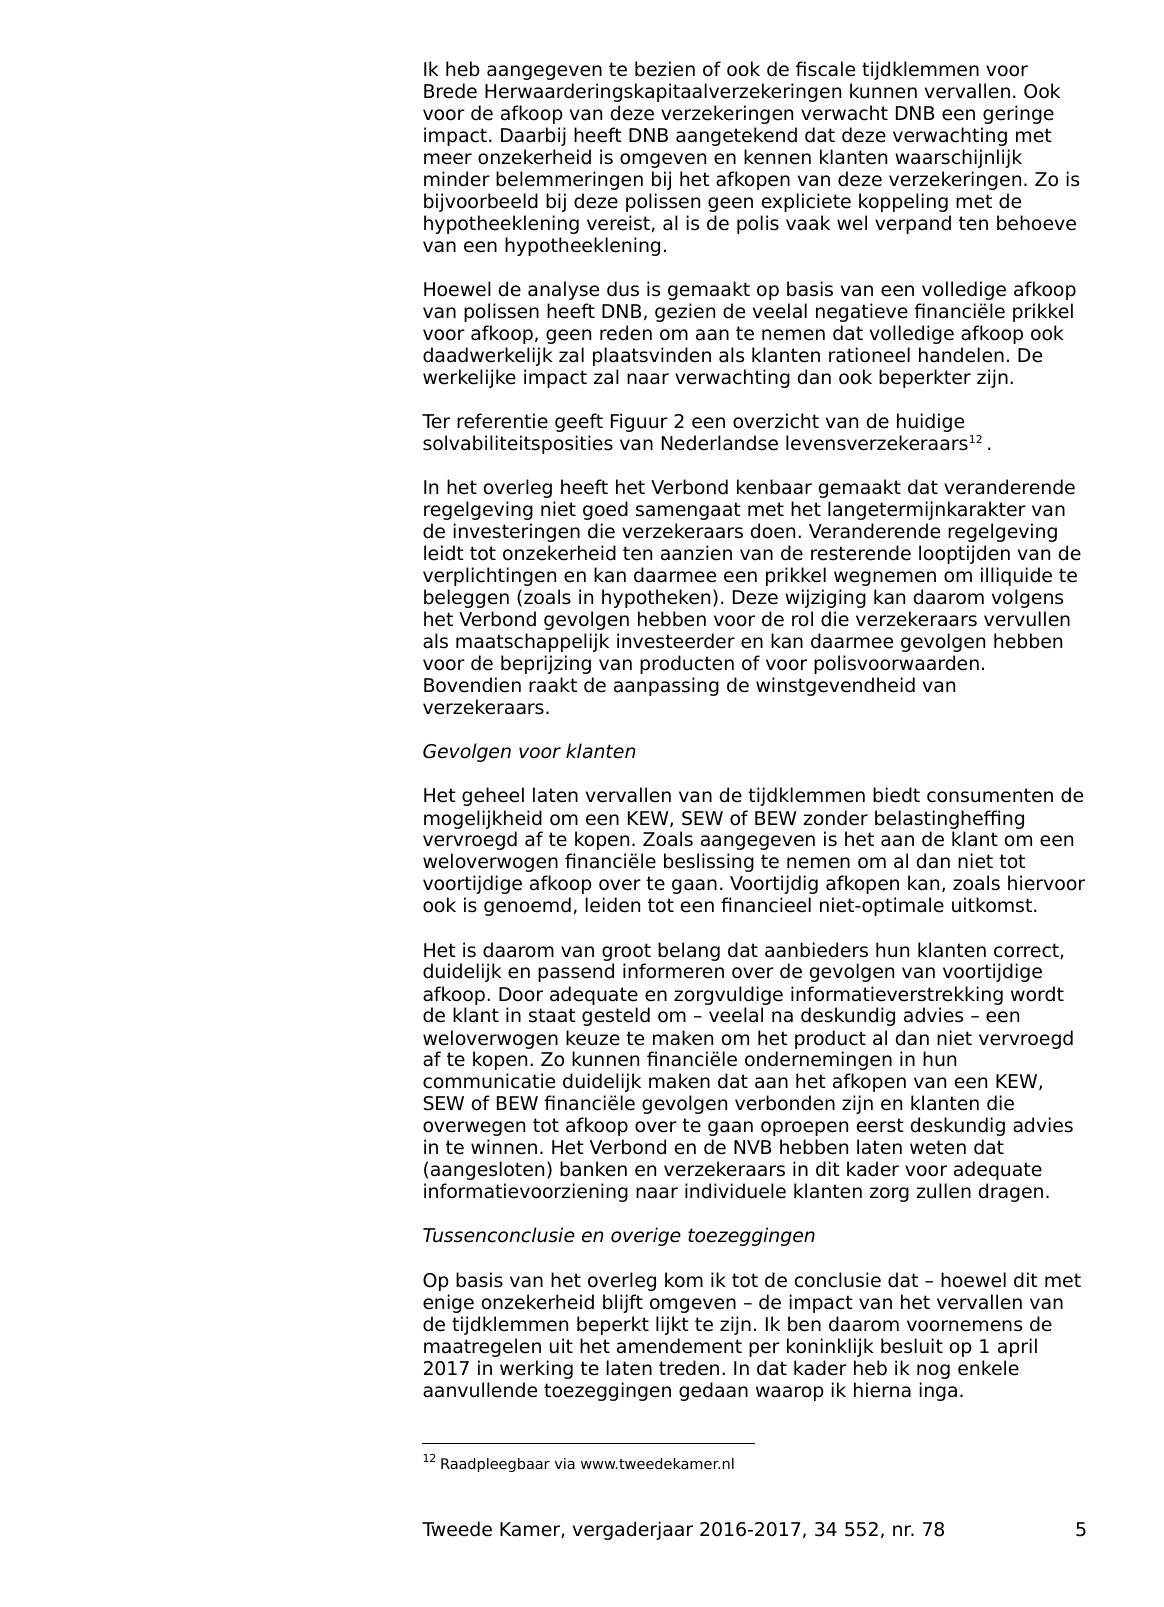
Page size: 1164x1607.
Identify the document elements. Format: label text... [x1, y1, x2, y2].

text Het geheel laten vervallen van de tijdklemmen biedt consumenten de mogelijkheid om een KEW, SEW of BEW zonder belastingheffing vervroegd af te kopen. Zoals aangegeven is het aan de klant om een weloverwogen financiële beslissing te nemen om al dan niet tot voortijdige afkoop over te gaan. Voortijdig afkopen kan, zoals hiervoor ook is genoemd, leiden tot een financieel niet-optimale uitkomst. [422, 785, 1087, 917]
text Ik heb aangegeven te bezien of ook de fiscale tijdklemmen voor Brede Herwaarderingskapitaalverzekeringen kunnen vervallen. Ook voor de afkoop van deze verzekeringen verwacht DNB een geringe impact. Daarbij heeft DNB aangetekend dat deze verwachting met meer onzekerheid is omgeven en kennen klanten waarschijnlijk minder belemmeringen bij het afkopen van deze verzekeringen. Zo is bijvoorbeeld bij deze polissen geen expliciete koppeling met de hypotheeklening vereist, al is de polis vaak wel verpand ten behoeve van een hypotheeklening. [422, 59, 1087, 257]
text In het overleg heeft het Verbond kenbaar gemaakt dat veranderende regelgeving niet goed samengaat met het langetermijnkarakter van de investeringen die verzekeraars doen. Veranderende regelgeving leidt tot onzekerheid ten aanzien van de resterende looptijden van de verplichtingen en kan daarmee een prikkel wegnemen om illiquide te beleggen (zoals in hypotheken). Deze wijziging kan daarom volgens het Verbond gevolgen hebben voor de rol die verzekeraars vervullen als maatschappelijk investeerder en kan daarmee gevolgen hebben voor de beprijzing van producten of voor polisvoorwaarden. Bovendien raakt de aanpassing de winstgevendheid van verzekeraars. [422, 477, 1087, 719]
subtitle Tussenconclusie en overige toezeggingen [422, 1225, 1087, 1247]
text Op basis van het overleg kom ik tot de conclusie dat – hoewel dit met enige onzekerheid blijft omgeven – de impact van het vervallen van de tijdklemmen beperkt lijkt te zijn. Ik ben daarom voornemens de maatregelen uit het amendement per koninklijk besluit op 1 april 2017 in werking te laten treden. In dat kader heb ik nog enkele aanvullende toezeggingen gedaan waarop ik hierna inga. [422, 1269, 1087, 1401]
subtitle Gevolgen voor klanten [422, 741, 1087, 763]
text Hoewel de analyse dus is gemaakt op basis van een volledige afkoop van polissen heeft DNB, gezien de veelal negatieve financiële prikkel voor afkoop, geen reden om aan te nemen dat volledige afkoop ook daadwerkelijk zal plaatsvinden als klanten rationeel handelen. De werkelijke impact zal naar verwachting dan ook beperkter zijn. [422, 279, 1087, 389]
text Raadpleegbaar via www.tweedekamer.nl [422, 1452, 1087, 1474]
text Het is daarom van groot belang dat aanbieders hun klanten correct, duidelijk en passend informeren over de gevolgen van voortijdige afkoop. Door adequate en zorgvuldige informatieverstrekking wordt de klant in staat gesteld om – veelal na deskundig advies – een weloverwogen keuze te maken om het product al dan niet vervroegd af te kopen. Zo kunnen financiële ondernemingen in hun communicatie duidelijk maken dat aan het afkopen van een KEW, SEW of BEW financiële gevolgen verbonden zijn en klanten die overwegen tot afkoop over te gaan oproepen eerst deskundig advies in te winnen. Het Verbond en de NVB hebben laten weten dat (aangesloten) banken en verzekeraars in dit kader voor adequate informatievoorziening naar individuele klanten zorg zullen dragen. [422, 939, 1087, 1203]
text Ter referentie geeft Figuur 2 een overzicht van de huidige solvabiliteitsposities van Nederlandse levensverzekeraars. [422, 411, 1087, 455]
